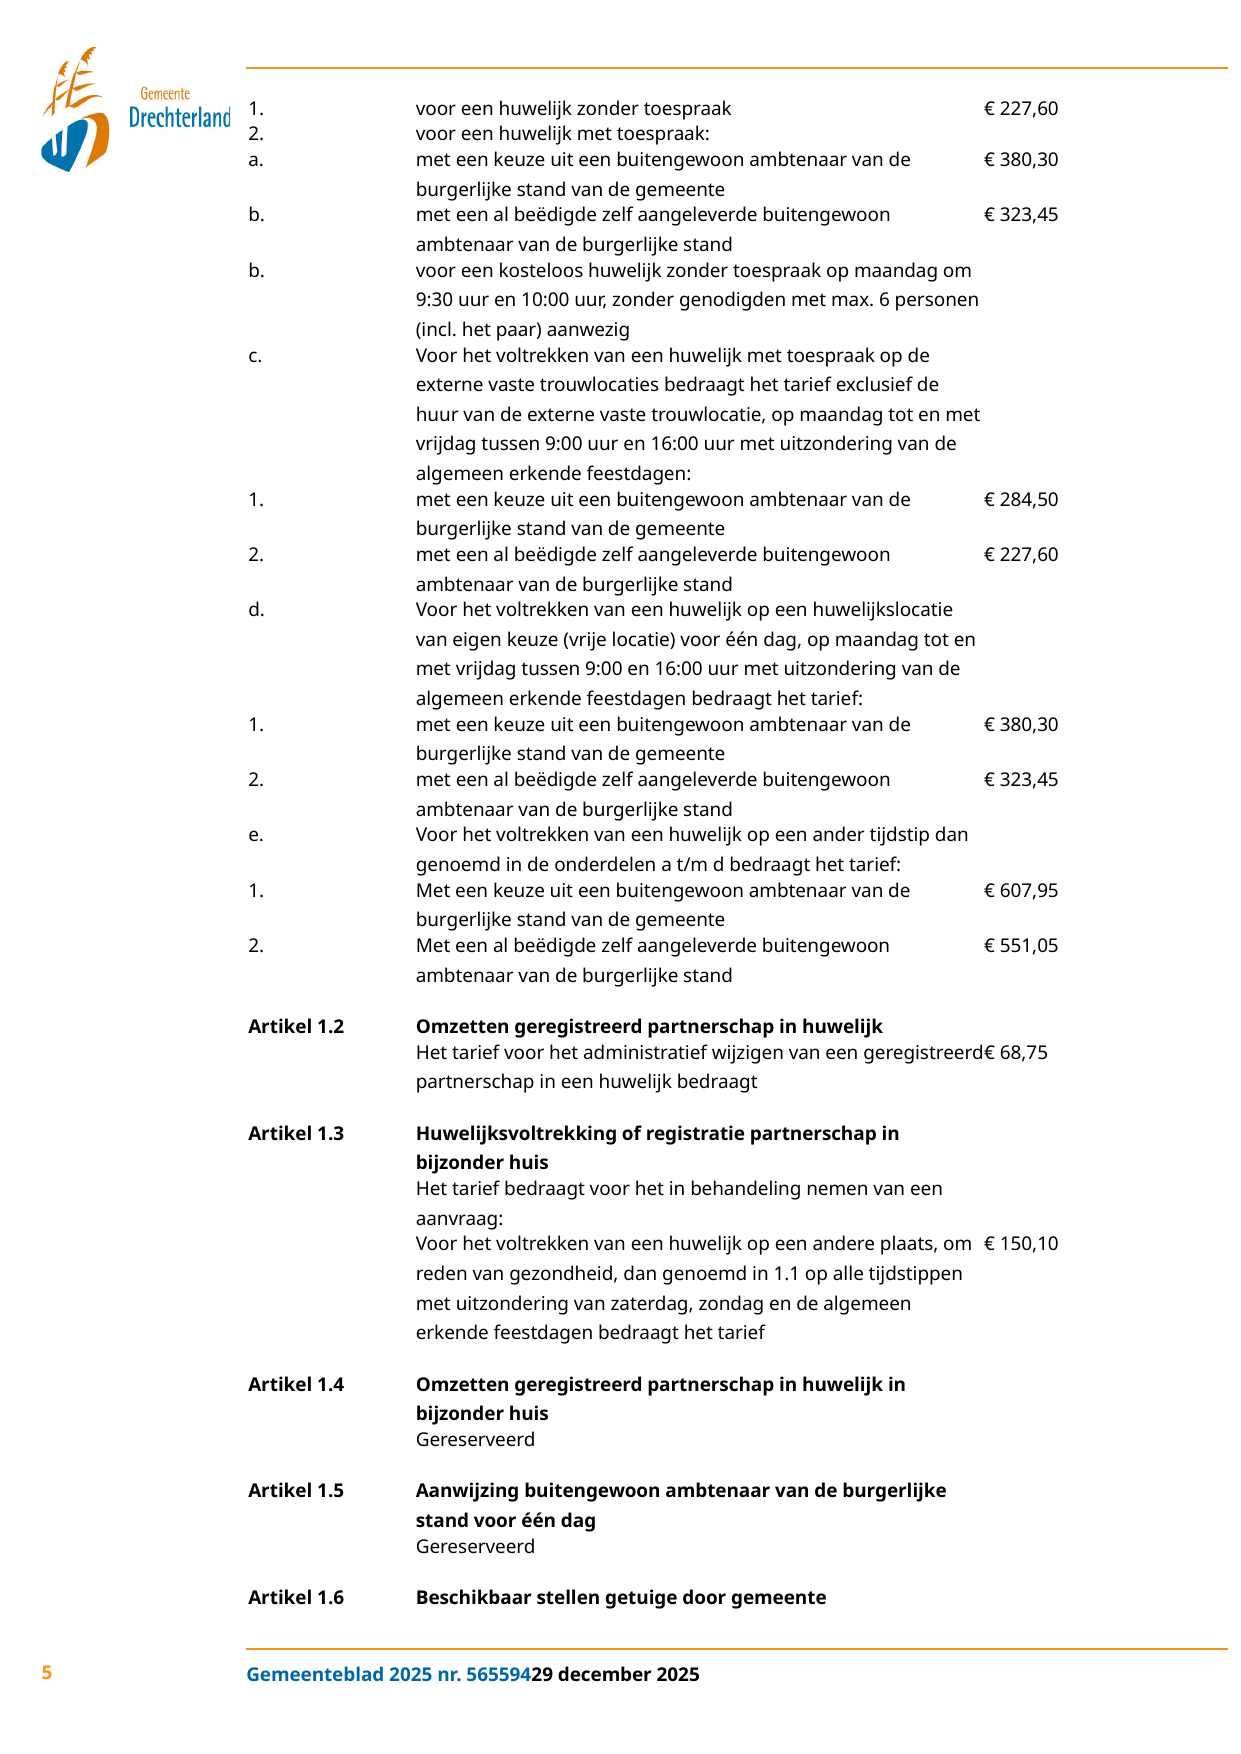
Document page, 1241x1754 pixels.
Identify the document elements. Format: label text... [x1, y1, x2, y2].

table_cell [984, 1345, 1152, 1371]
table_cell [984, 257, 1152, 342]
table_cell € 380,30 [984, 711, 1152, 766]
table_cell [248, 1533, 416, 1559]
table_cell [248, 1559, 416, 1584]
table_cell [416, 1559, 984, 1584]
table_cell [248, 1094, 416, 1120]
table_cell 1. [248, 95, 416, 121]
table_cell Beschikbaar stellen getuige door gemeente [416, 1584, 984, 1610]
table_cell Met een al beëdigde zelf aangeleverde buitengewoon ambtenaar van de burgerlijke stand [416, 932, 984, 987]
table_cell 1. [248, 486, 416, 541]
table_cell Artikel 1.2 [248, 1013, 416, 1039]
table_cell Voor het voltrekken van een huwelijk op een andere plaats, om reden van gezondheid, dan genoemd in 1.1 op alle tijdstippen met uitzondering van zaterdag, zondag en de algemeen erkende feestdagen bedraagt het tarief [416, 1231, 984, 1345]
table_cell a. [248, 146, 416, 202]
table_cell € 150,10 [984, 1231, 1152, 1345]
table_cell [984, 121, 1152, 146]
table_cell 2. [248, 766, 416, 822]
table_cell [416, 988, 984, 1013]
table_cell Met een keuze uit een buitengewoon ambtenaar van de burgerlijke stand van de gemeente [416, 877, 984, 932]
picture [41, 47, 231, 172]
table_cell Het tarief voor het administratief wijzigen van een geregistreerd partnerschap in een huwelijk bedraagt [416, 1039, 984, 1094]
table_cell [984, 1013, 1152, 1039]
table_cell 2. [248, 541, 416, 596]
table_cell € 323,45 [984, 766, 1152, 822]
table_cell 2. [248, 121, 416, 146]
table_cell [248, 1345, 416, 1371]
table_cell [984, 1533, 1152, 1559]
table_cell [248, 1039, 416, 1094]
table_cell 1. [248, 711, 416, 766]
table_cell [984, 1559, 1152, 1584]
table_cell [248, 988, 416, 1013]
table_cell € 380,30 [984, 146, 1152, 202]
table_cell [984, 1478, 1152, 1533]
table_cell Aanwijzing buitengewoon ambtenaar van de burgerlijke stand voor één dag [416, 1478, 984, 1533]
table_cell met een keuze uit een buitengewoon ambtenaar van de burgerlijke stand van de gemeente [416, 711, 984, 766]
table_cell met een keuze uit een buitengewoon ambtenaar van de burgerlijke stand van de gemeente [416, 146, 984, 202]
table_cell b. [248, 202, 416, 257]
table_cell met een al beëdigde zelf aangeleverde buitengewoon ambtenaar van de burgerlijke stand [416, 202, 984, 257]
table_cell voor een huwelijk met toespraak: [416, 121, 984, 146]
table_cell [248, 1231, 416, 1345]
table_cell € 284,50 [984, 486, 1152, 541]
table_cell € 607,95 [984, 877, 1152, 932]
table_cell Voor het voltrekken van een huwelijk op een huwelijkslocatie van eigen keuze (vrije locatie) voor één dag, op maandag tot en met vrijdag tussen 9:00 en 16:00 uur met uitzondering van de algemeen erkende feestdagen bedraagt het tarief: [416, 596, 984, 711]
table_cell [984, 1371, 1152, 1426]
table_cell Artikel 1.5 [248, 1478, 416, 1533]
picture [226, 115, 231, 124]
table_cell [984, 342, 1152, 486]
table_cell c. [248, 342, 416, 486]
table_cell [984, 1175, 1152, 1231]
table_cell 1. [248, 877, 416, 932]
table_cell Artikel 1.3 [248, 1120, 416, 1175]
table_cell € 551,05 [984, 932, 1152, 987]
table_cell Gereserveerd [416, 1426, 984, 1452]
table_cell [984, 1584, 1152, 1610]
table_cell [984, 988, 1152, 1013]
table_cell e. [248, 822, 416, 877]
table_cell Voor het voltrekken van een huwelijk op een ander tijdstip dan genoemd in de onderdelen a t/m d bedraagt het tarief: [416, 822, 984, 877]
table_cell Gereserveerd [416, 1533, 984, 1559]
table_cell voor een huwelijk zonder toespraak [416, 95, 984, 121]
table_cell [984, 1426, 1152, 1452]
table_cell Voor het voltrekken van een huwelijk met toespraak op de externe vaste trouwlocaties bedraagt het tarief exclusief de huur van de externe vaste trouwlocatie, op maandag tot en met vrijdag tussen 9:00 uur en 16:00 uur met uitzondering van de algemeen erkende feestdagen: [416, 342, 984, 486]
table_cell [416, 1452, 984, 1478]
table_cell d. [248, 596, 416, 711]
table_cell b. [248, 257, 416, 342]
table_cell 2. [248, 932, 416, 987]
table_cell Artikel 1.6 [248, 1584, 416, 1610]
table_cell € 227,60 [984, 95, 1152, 121]
table_cell [984, 1452, 1152, 1478]
table_cell [984, 1094, 1152, 1120]
picture [41, 158, 64, 172]
table_cell met een keuze uit een buitengewoon ambtenaar van de burgerlijke stand van de gemeente [416, 486, 984, 541]
table_cell [248, 1452, 416, 1478]
table_cell met een al beëdigde zelf aangeleverde buitengewoon ambtenaar van de burgerlijke stand [416, 766, 984, 822]
table_cell [248, 1175, 416, 1231]
table_cell [248, 1426, 416, 1452]
table_cell Artikel 1.4 [248, 1371, 416, 1426]
table_cell Omzetten geregistreerd partnerschap in huwelijk in bijzonder huis [416, 1371, 984, 1426]
table_cell € 323,45 [984, 202, 1152, 257]
table_cell [416, 1094, 984, 1120]
table_cell [984, 596, 1152, 711]
table_cell voor een kosteloos huwelijk zonder toespraak op maandag om 9:30 uur en 10:00 uur, zonder genodigden met max. 6 personen (incl. het paar) aanwezig [416, 257, 984, 342]
table_cell [984, 1120, 1152, 1175]
table_cell € 68,75 [984, 1039, 1152, 1094]
table_cell Het tarief bedraagt voor het in behandeling nemen van een aanvraag: [416, 1175, 984, 1231]
table_cell [984, 822, 1152, 877]
table_cell € 227,60 [984, 541, 1152, 596]
table_cell met een al beëdigde zelf aangeleverde buitengewoon ambtenaar van de burgerlijke stand [416, 541, 984, 596]
table_cell Huwelijksvoltrekking of registratie partnerschap in bijzonder huis [416, 1120, 984, 1175]
table_cell Omzetten geregistreerd partnerschap in huwelijk [416, 1013, 984, 1039]
table_cell [416, 1345, 984, 1371]
